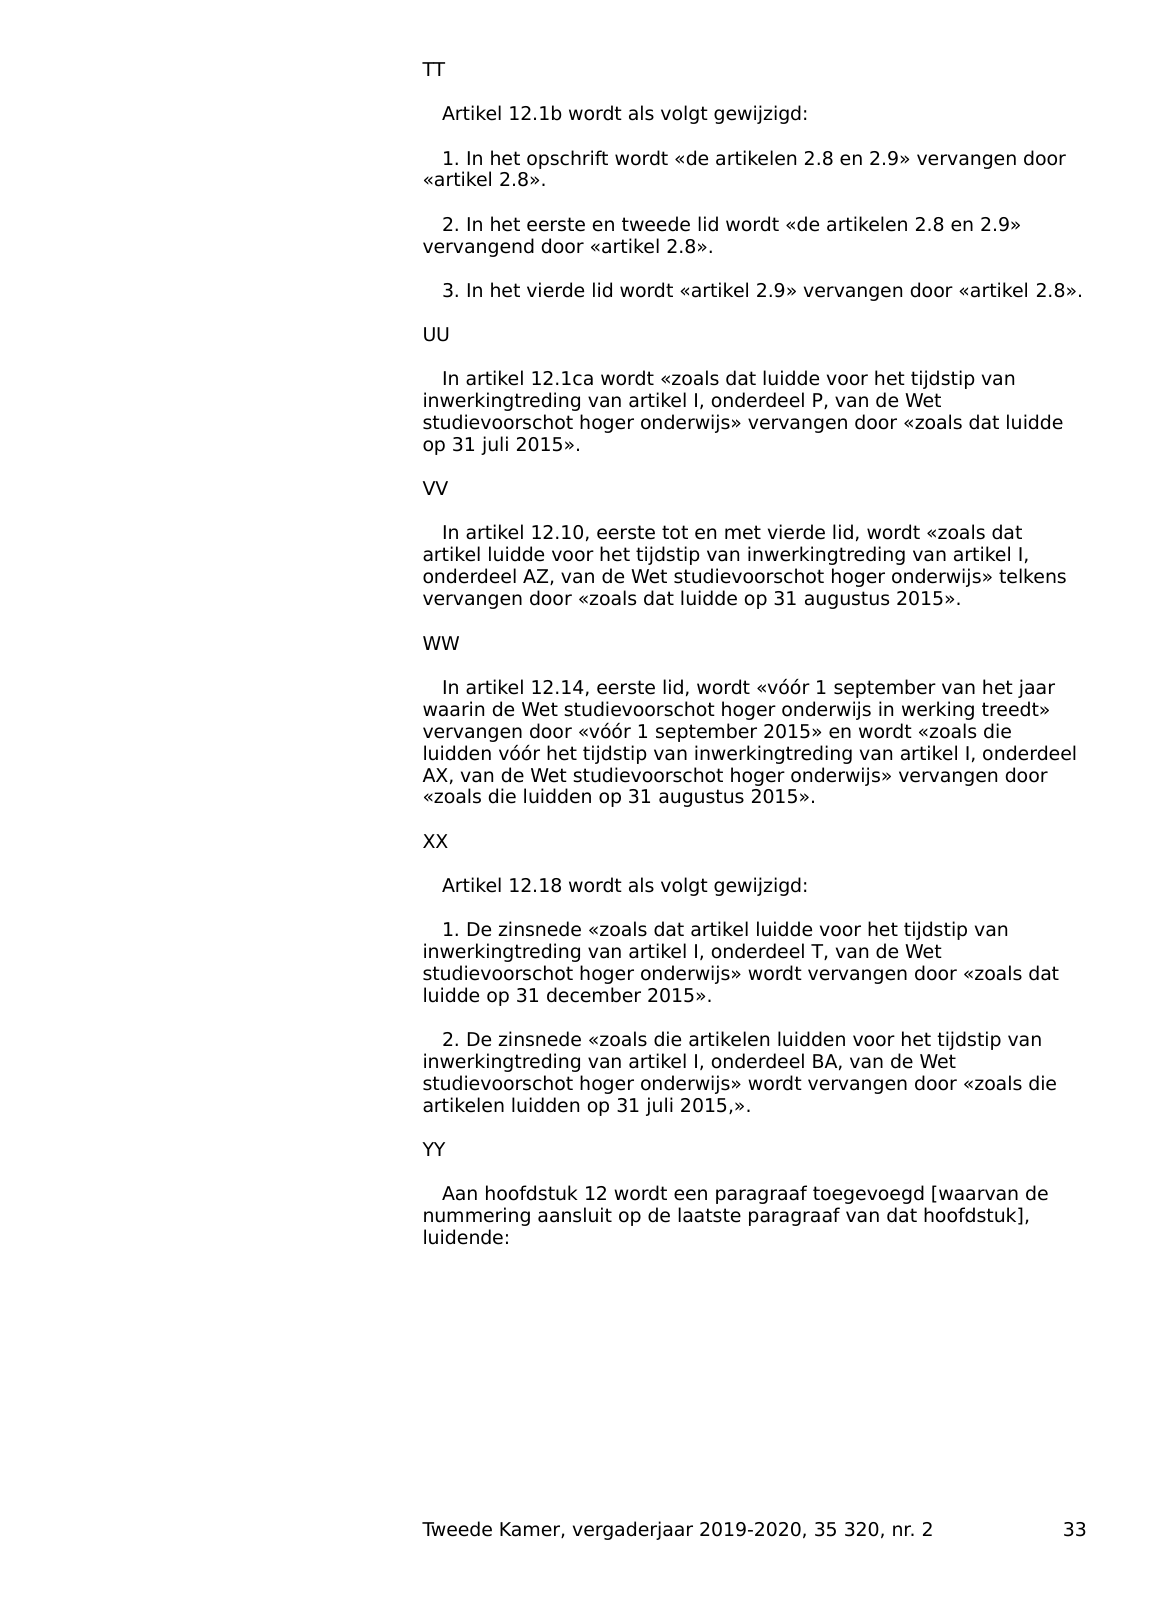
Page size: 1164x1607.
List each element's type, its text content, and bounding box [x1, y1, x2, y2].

text In artikel 12.1ca wordt «zoals dat luidde voor het tijdstip van inwerkingtreding van artikel I, onderdeel P, van de Wet studievoorschot hoger onderwijs» vervangen door «zoals dat luidde op 31 juli 2015». [422, 368, 1087, 456]
text TT [422, 59, 1087, 81]
text WW [422, 632, 1087, 654]
text 2. In het eerste en tweede lid wordt «de artikelen 2.8 en 2.9» vervangend door «artikel 2.8». [422, 213, 1087, 257]
text Aan hoofdstuk 12 wordt een paragraaf toegevoegd [waarvan de nummering aansluit op de laatste paragraaf van dat hoofdstuk], luidende: [422, 1183, 1087, 1249]
text Artikel 12.18 wordt als volgt gewijzigd: [422, 875, 1087, 897]
text 2. De zinsnede «zoals die artikelen luidden voor het tijdstip van inwerkingtreding van artikel I, onderdeel BA, van de Wet studievoorschot hoger onderwijs» wordt vervangen door «zoals die artikelen luidden op 31 juli 2015,». [422, 1029, 1087, 1117]
text XX [422, 831, 1087, 853]
text UU [422, 324, 1087, 346]
text 1. De zinsnede «zoals dat artikel luidde voor het tijdstip van inwerkingtreding van artikel I, onderdeel T, van de Wet studievoorschot hoger onderwijs» wordt vervangen door «zoals dat luidde op 31 december 2015». [422, 919, 1087, 1007]
text YY [422, 1139, 1087, 1161]
text In artikel 12.14, eerste lid, wordt «vóór 1 september van het jaar waarin de Wet studievoorschot hoger onderwijs in werking treedt» vervangen door «vóór 1 september 2015» en wordt «zoals die luidden vóór het tijdstip van inwerkingtreding van artikel I, onderdeel AX, van de Wet studievoorschot hoger onderwijs» vervangen door «zoals die luidden op 31 augustus 2015». [422, 677, 1087, 808]
text VV [422, 478, 1087, 500]
text 3. In het vierde lid wordt «artikel 2.9» vervangen door «artikel 2.8». [422, 280, 1087, 302]
text Artikel 12.1b wordt als volgt gewijzigd: [422, 103, 1087, 125]
text In artikel 12.10, eerste tot en met vierde lid, wordt «zoals dat artikel luidde voor het tijdstip van inwerkingtreding van artikel I, onderdeel AZ, van de Wet studievoorschot hoger onderwijs» telkens vervangen door «zoals dat luidde op 31 augustus 2015». [422, 522, 1087, 610]
text 1. In het opschrift wordt «de artikelen 2.8 en 2.9» vervangen door «artikel 2.8». [422, 147, 1087, 191]
